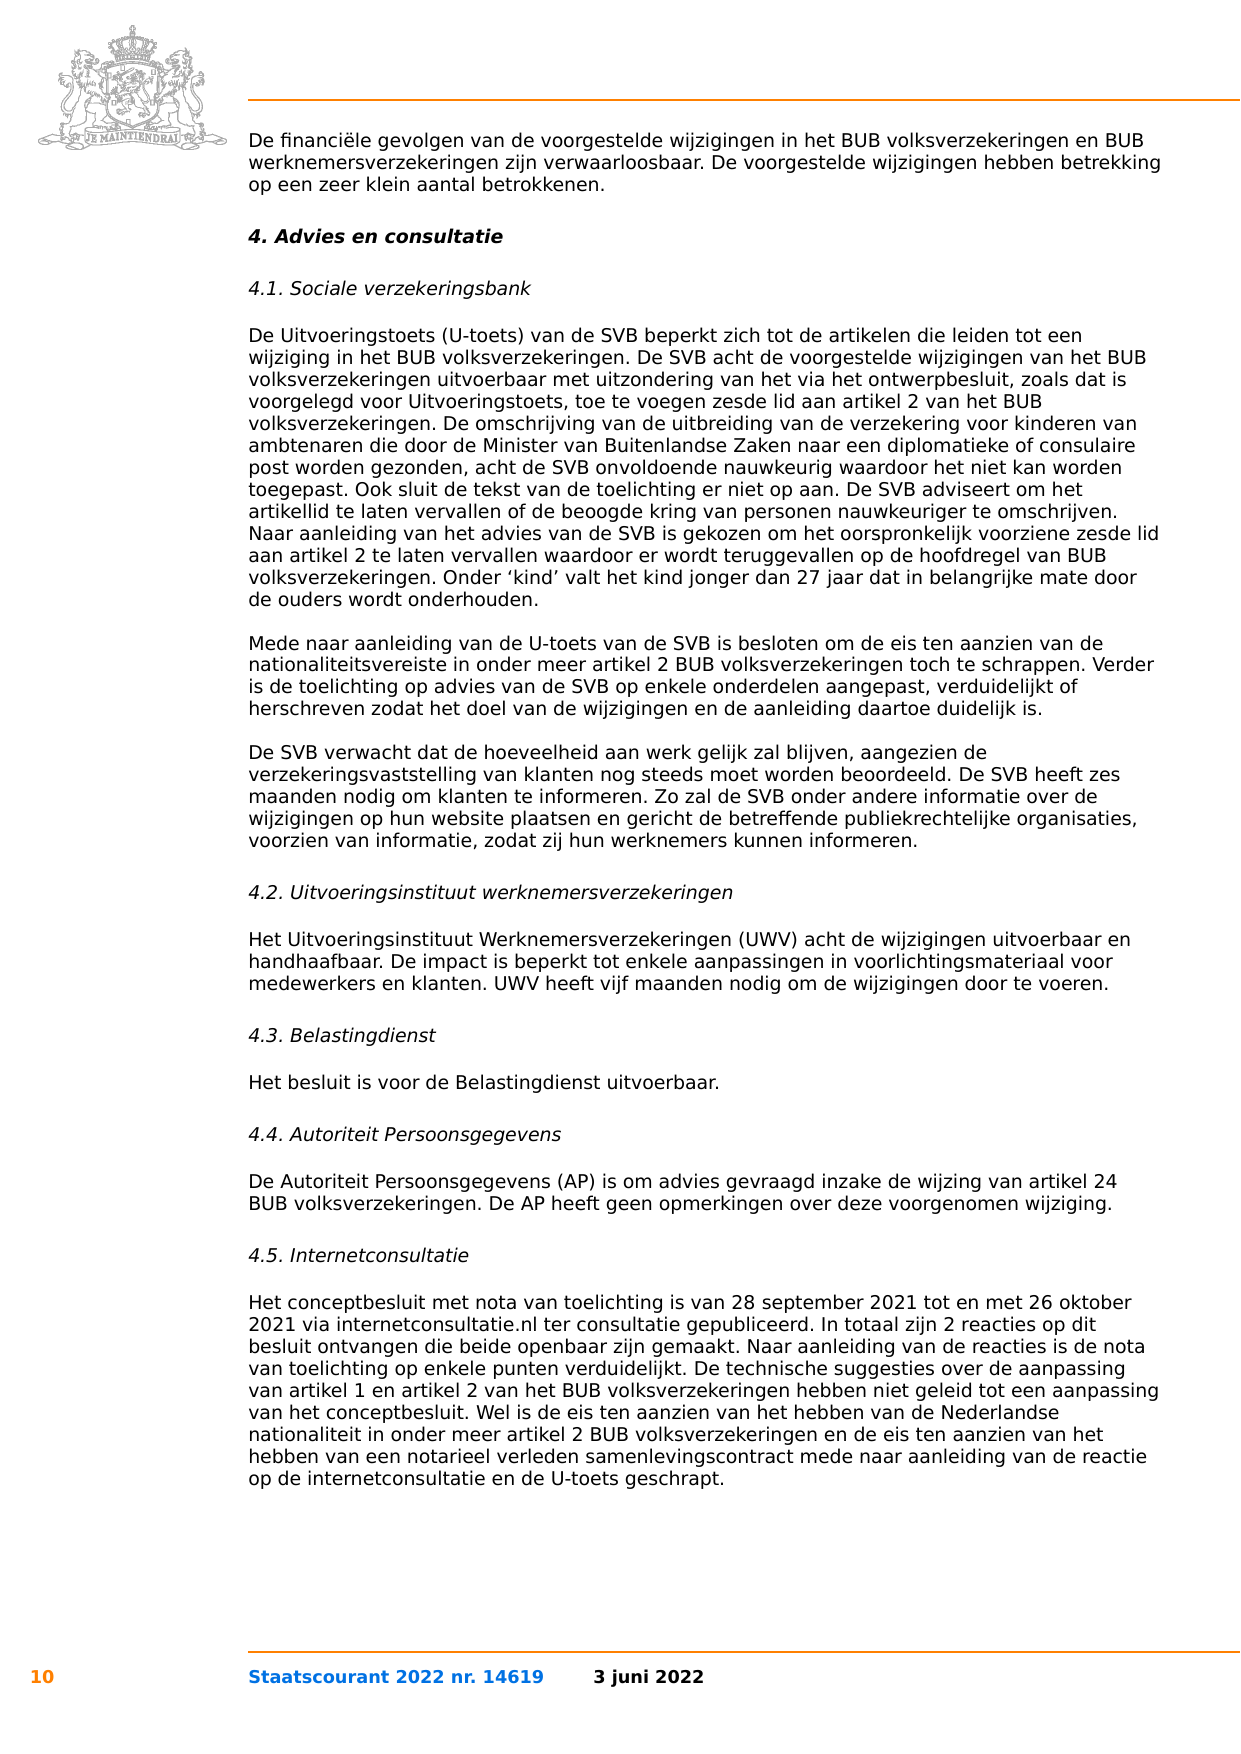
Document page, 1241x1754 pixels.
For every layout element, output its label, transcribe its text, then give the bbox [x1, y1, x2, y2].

subtitle 4.3. Belastingdienst [248, 1025, 1163, 1047]
text Het Uitvoeringsinstituut Werknemersverzekeringen (UWV) acht de wijzigingen uitvoerbaar en handhaafbaar. De impact is beperkt tot enkele aanpassingen in voorlichtingsmateriaal voor medewerkers en klanten. UWV heeft vijf maanden nodig om de wijzigingen door te voeren. [248, 929, 1163, 995]
subtitle 4.4. Autoriteit Persoonsgegevens [248, 1124, 1163, 1146]
text De SVB verwacht dat de hoeveelheid aan werk gelijk zal blijven, aangezien de verzekeringsvaststelling van klanten nog steeds moet worden beoordeeld. De SVB heeft zes maanden nodig om klanten te informeren. Zo zal de SVB onder andere informatie over de wijzigingen op hun website plaatsen en gericht de betreffende publiekrechtelijke organisaties, voorzien van informatie, zodat zij hun werknemers kunnen informeren. [248, 742, 1163, 852]
subtitle 4.5. Internetconsultatie [248, 1245, 1163, 1267]
picture [38, 25, 227, 150]
text Het conceptbesluit met nota van toelichting is van 28 september 2021 tot en met 26 oktober 2021 via internetconsultatie.nl ter consultatie gepubliceerd. In totaal zijn 2 reacties op dit besluit ontvangen die beide openbaar zijn gemaakt. Naar aanleiding van de reacties is de nota van toelichting op enkele punten verduidelijkt. De technische suggesties over de aanpassing van artikel 1 en artikel 2 van het BUB volksverzekeringen hebben niet geleid tot een aanpassing van het conceptbesluit. Wel is de eis ten aanzien van het hebben van de Nederlandse nationaliteit in onder meer artikel 2 BUB volksverzekeringen en de eis ten aanzien van het hebben van een notarieel verleden samenlevingscontract mede naar aanleiding van de reactie op de internetconsultatie en de U-toets geschrapt. [248, 1292, 1163, 1490]
text Het besluit is voor de Belastingdienst uitvoerbaar. [248, 1072, 1163, 1094]
text Mede naar aanleiding van de U-toets van de SVB is besloten om de eis ten aanzien van de nationaliteitsvereiste in onder meer artikel 2 BUB volksverzekeringen toch te schrappen. Verder is de toelichting op advies van de SVB op enkele onderdelen aangepast, verduidelijkt of herschreven zodat het doel van de wijzigingen en de aanleiding daartoe duidelijk is. [248, 632, 1163, 720]
subtitle 4.2. Uitvoeringsinstituut werknemersverzekeringen [248, 882, 1163, 904]
text De Uitvoeringstoets (U-toets) van de SVB beperkt zich tot de artikelen die leiden tot een wijziging in het BUB volksverzekeringen. De SVB acht de voorgestelde wijzigingen van het BUB volksverzekeringen uitvoerbaar met uitzondering van het via het ontwerpbesluit, zoals dat is voorgelegd voor Uitvoeringstoets, toe te voegen zesde lid aan artikel 2 van het BUB volksverzekeringen. De omschrijving van de uitbreiding van de verzekering voor kinderen van ambtenaren die door de Minister van Buitenlandse Zaken naar een diplomatieke of consulaire post worden gezonden, acht de SVB onvoldoende nauwkeurig waardoor het niet kan worden toegepast. Ook sluit de tekst van de toelichting er niet op aan. De SVB adviseert om het artikellid te laten vervallen of de beoogde kring van personen nauwkeuriger te omschrijven. Naar aanleiding van het advies van de SVB is gekozen om het oorspronkelijk voorziene zesde lid aan artikel 2 te laten vervallen waardoor er wordt teruggevallen op de hoofdregel van BUB volksverzekeringen. Onder ‘kind’ valt het kind jonger dan 27 jaar dat in belangrijke mate door de ouders wordt onderhouden. [248, 325, 1163, 611]
text De Autoriteit Persoonsgegevens (AP) is om advies gevraagd inzake de wijzing van artikel 24 BUB volksverzekeringen. De AP heeft geen opmerkingen over deze voorgenomen wijziging. [248, 1171, 1163, 1215]
subtitle 4. Advies en consultatie [248, 226, 1163, 248]
text De financiële gevolgen van de voorgestelde wijzigingen in het BUB volksverzekeringen en BUB werknemersverzekeringen zijn verwaarloosbaar. De voorgestelde wijzigingen hebben betrekking op een zeer klein aantal betrokkenen. [248, 130, 1163, 196]
subtitle 4.1. Sociale verzekeringsbank [248, 278, 1163, 300]
